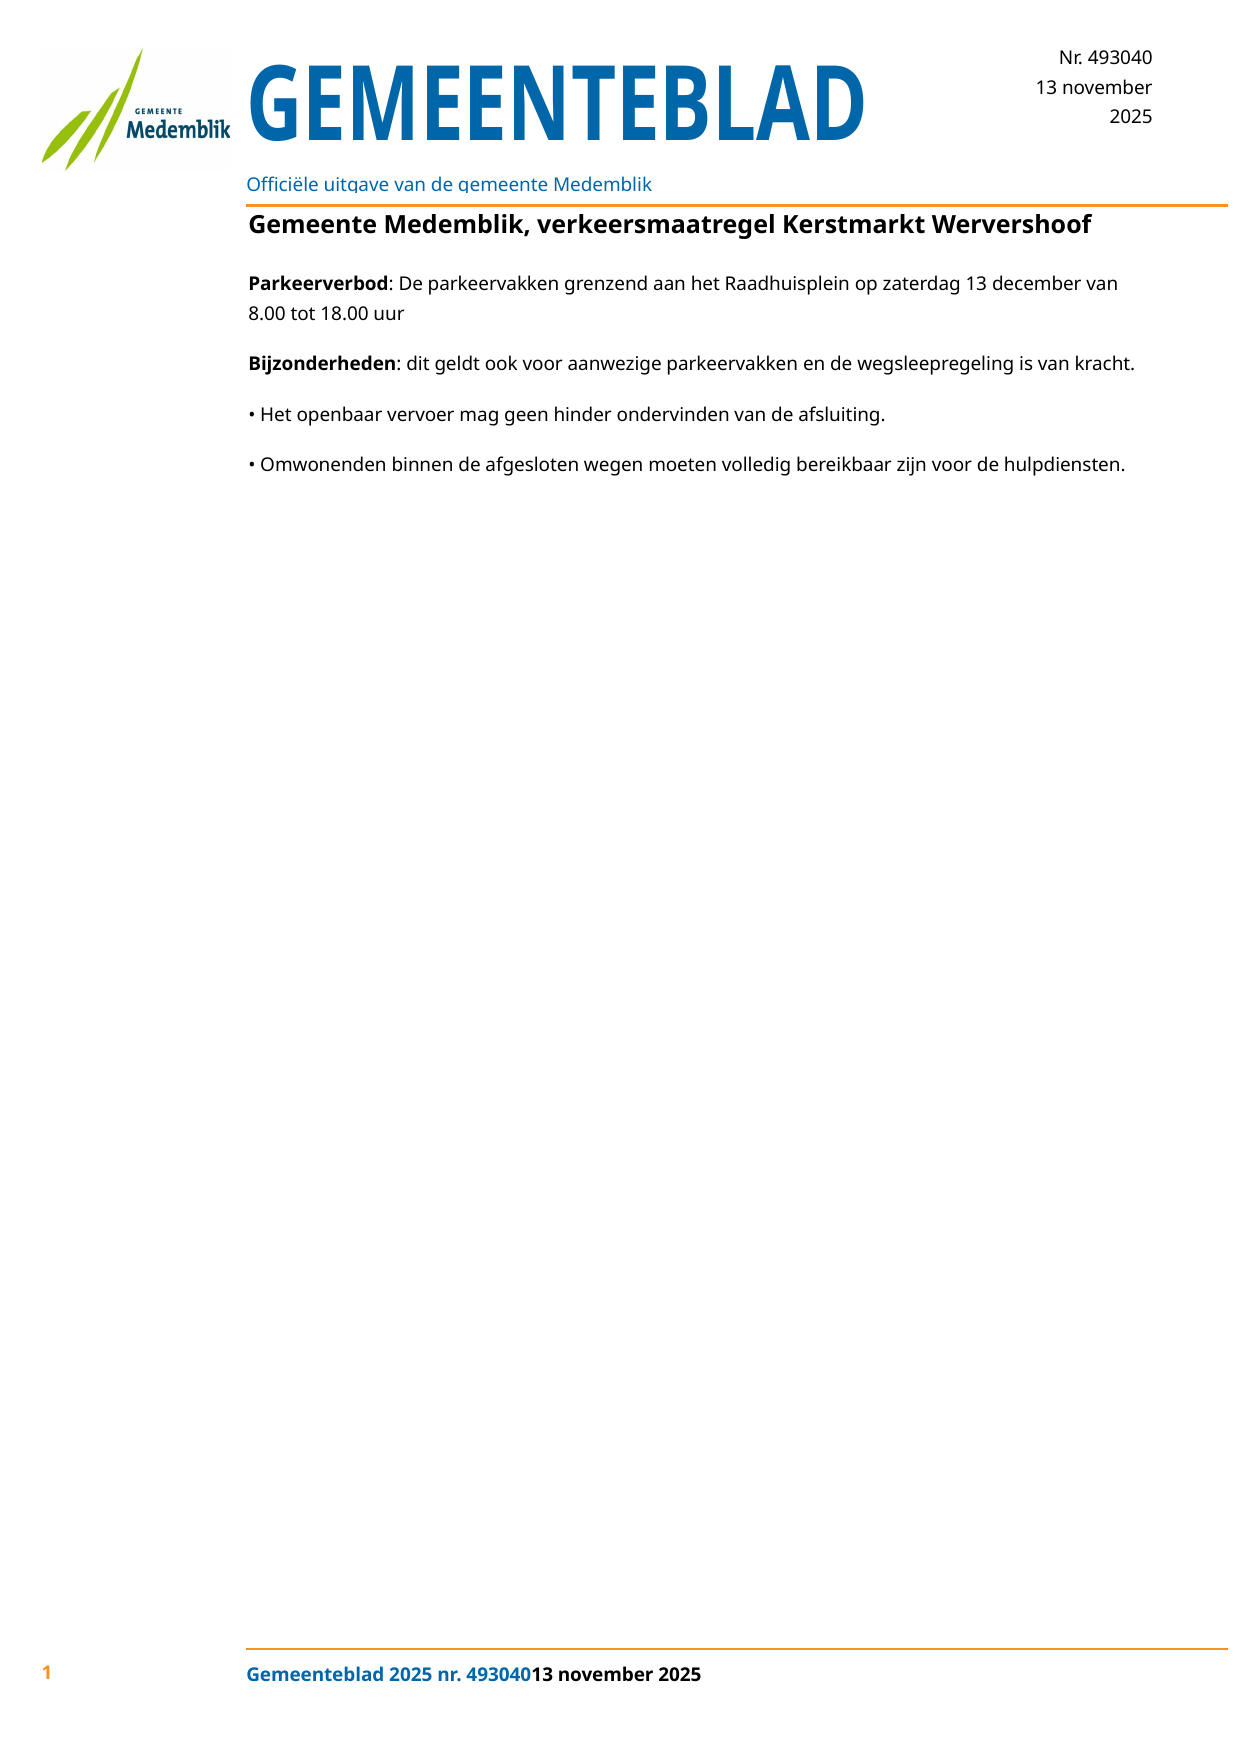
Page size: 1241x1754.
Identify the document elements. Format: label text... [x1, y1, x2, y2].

text Bijzonderheden: dit geldt ook voor aanwezige parkeervakken en de wegsleepregeling is van kracht. [248, 350, 1152, 376]
text • Het openbaar vervoer mag geen hinder ondervinden van de afsluiting. [248, 401, 1152, 426]
text • Omwonenden binnen de afgesloten wegen moeten volledig bereikbaar zijn voor de hulpdiensten. [248, 451, 1152, 477]
picture [41, 47, 231, 172]
text Parkeerverbod: De parkeervakken grenzend aan het Raadhuisplein op zaterdag 13 december van 8.00 tot 18.00 uur [248, 270, 1152, 326]
text Gemeente Medemblik, verkeersmaatregel Kerstmarkt Wervershoof [248, 207, 1152, 241]
